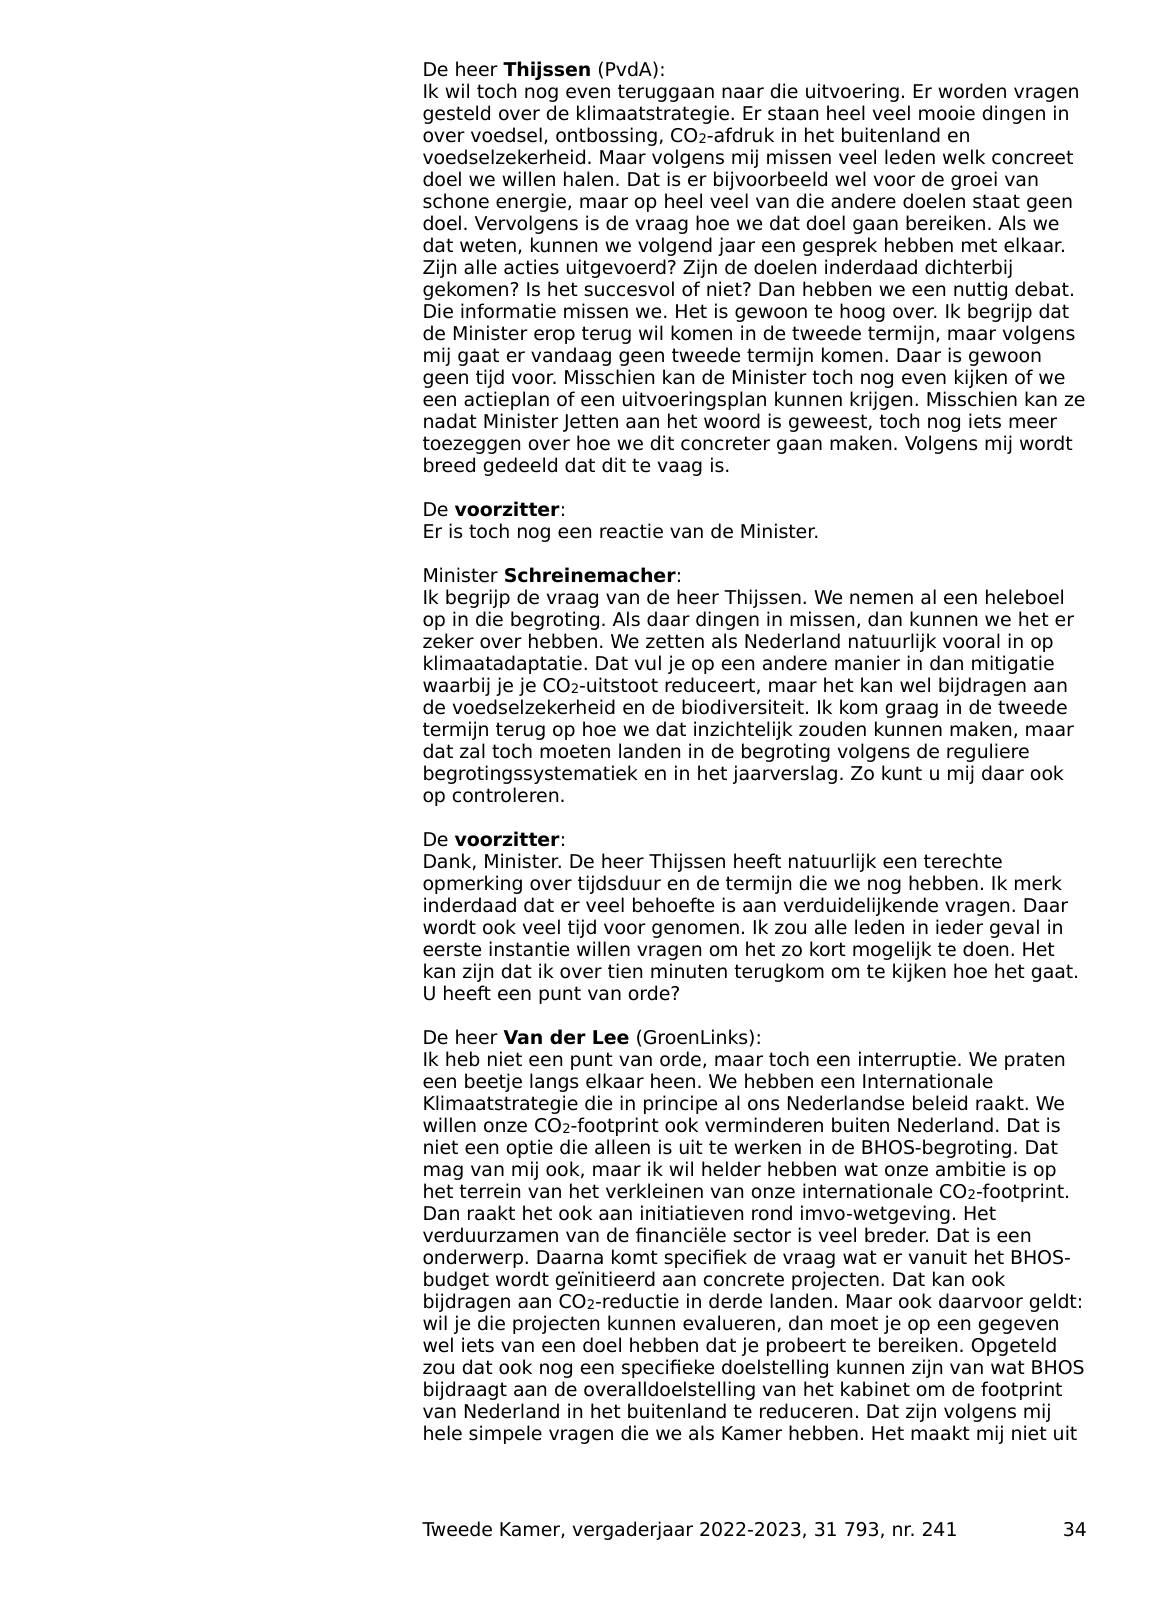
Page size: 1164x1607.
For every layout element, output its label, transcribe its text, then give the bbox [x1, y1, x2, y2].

text Minister Schreinemacher: [422, 565, 1087, 587]
text Ik begrijp de vraag van de heer Thijssen. We nemen al een heleboel op in die begroting. Als daar dingen in missen, dan kunnen we het er zeker over hebben. We zetten als Nederland natuurlijk vooral in op klimaatadaptatie. Dat vul je op een andere manier in dan mitigatie waarbij je je CO2-uitstoot reduceert, maar het kan wel bijdragen aan de voedselzekerheid en de biodiversiteit. Ik kom graag in de tweede termijn terug op hoe we dat inzichtelijk zouden kunnen maken, maar dat zal toch moeten landen in de begroting volgens de reguliere begrotingssystematiek en in het jaarverslag. Zo kunt u mij daar ook op controleren. [422, 587, 1087, 807]
text Dank, Minister. De heer Thijssen heeft natuurlijk een terechte opmerking over tijdsduur en de termijn die we nog hebben. Ik merk inderdaad dat er veel behoefte is aan verduidelijkende vragen. Daar wordt ook veel tijd voor genomen. Ik zou alle leden in ieder geval in eerste instantie willen vragen om het zo kort mogelijk te doen. Het kan zijn dat ik over tien minuten terugkom om te kijken hoe het gaat. U heeft een punt van orde? [422, 851, 1087, 1005]
text Ik heb niet een punt van orde, maar toch een interruptie. We praten een beetje langs elkaar heen. We hebben een Internationale Klimaatstrategie die in principe al ons Nederlandse beleid raakt. We willen onze CO2-footprint ook verminderen buiten Nederland. Dat is niet een optie die alleen is uit te werken in de BHOS-begroting. Dat mag van mij ook, maar ik wil helder hebben wat onze ambitie is op het terrein van het verkleinen van onze internationale CO2-footprint. Dan raakt het ook aan initiatieven rond imvo-wetgeving. Het verduurzamen van de financiële sector is veel breder. Dat is een onderwerp. Daarna komt specifiek de vraag wat er vanuit het BHOS-budget wordt geïnitieerd aan concrete projecten. Dat kan ook bijdragen aan CO2-reductie in derde landen. Maar ook daarvoor geldt: wil je die projecten kunnen evalueren, dan moet je op een gegeven wel iets van een doel hebben dat je probeert te bereiken. Opgeteld zou dat ook nog een specifieke doelstelling kunnen zijn van wat BHOS bijdraagt aan de overalldoelstelling van het kabinet om de footprint van Nederland in het buitenland te reduceren. Dat zijn volgens mij hele simpele vragen die we als Kamer hebben. Het maakt mij niet uit [422, 1049, 1087, 1444]
text De voorzitter: [422, 499, 1087, 521]
text Er is toch nog een reactie van de Minister. [422, 521, 1087, 543]
text De heer Thijssen (PvdA): [422, 59, 1087, 81]
text Ik wil toch nog even teruggaan naar die uitvoering. Er worden vragen gesteld over de klimaatstrategie. Er staan heel veel mooie dingen in over voedsel, ontbossing, CO2-afdruk in het buitenland en voedselzekerheid. Maar volgens mij missen veel leden welk concreet doel we willen halen. Dat is er bijvoorbeeld wel voor de groei van schone energie, maar op heel veel van die andere doelen staat geen doel. Vervolgens is de vraag hoe we dat doel gaan bereiken. Als we dat weten, kunnen we volgend jaar een gesprek hebben met elkaar. Zijn alle acties uitgevoerd? Zijn de doelen inderdaad dichterbij gekomen? Is het succesvol of niet? Dan hebben we een nuttig debat. Die informatie missen we. Het is gewoon te hoog over. Ik begrijp dat de Minister erop terug wil komen in de tweede termijn, maar volgens mij gaat er vandaag geen tweede termijn komen. Daar is gewoon geen tijd voor. Misschien kan de Minister toch nog even kijken of we een actieplan of een uitvoeringsplan kunnen krijgen. Misschien kan ze nadat Minister Jetten aan het woord is geweest, toch nog iets meer toezeggen over hoe we dit concreter gaan maken. Volgens mij wordt breed gedeeld dat dit te vaag is. [422, 81, 1087, 477]
text De voorzitter: [422, 829, 1087, 851]
text De heer Van der Lee (GroenLinks): [422, 1027, 1087, 1049]
